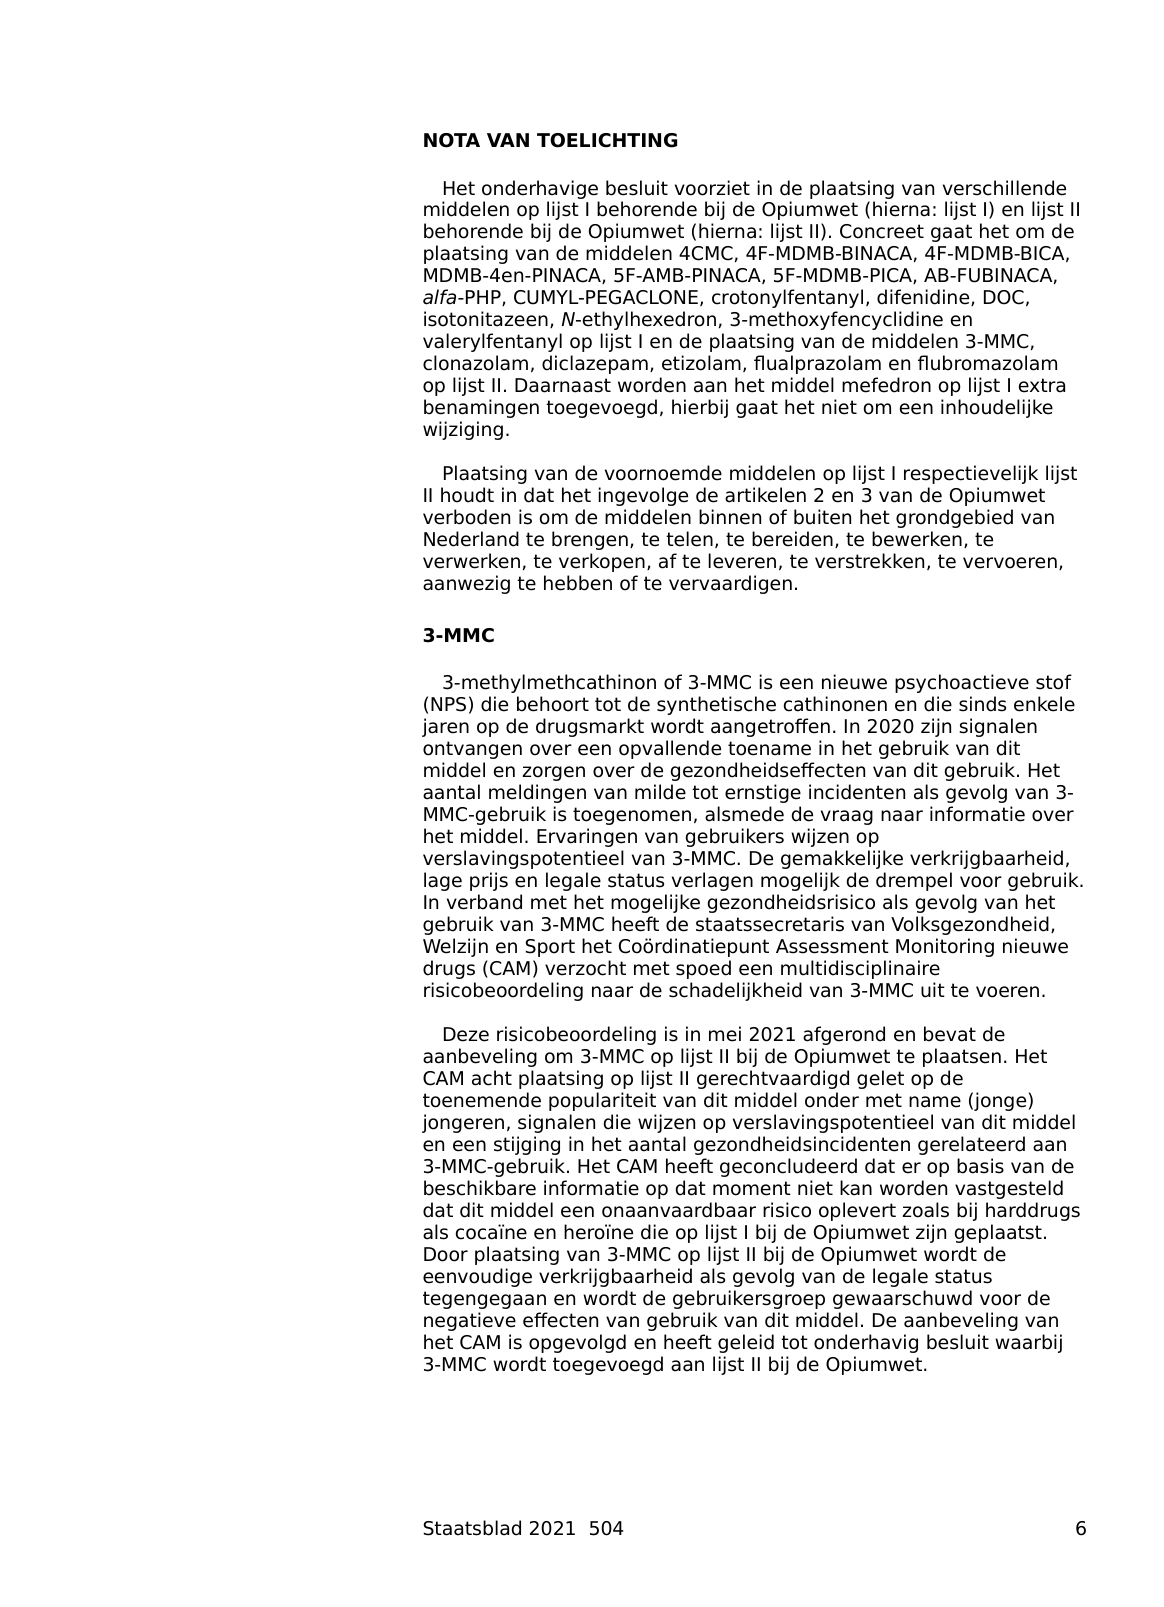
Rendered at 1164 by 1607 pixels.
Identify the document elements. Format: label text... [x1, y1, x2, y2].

text Deze risicobeoordeling is in mei 2021 afgerond en bevat de aanbeveling om 3-MMC op lijst II bij de Opiumwet te plaatsen. Het CAM acht plaatsing op lijst II gerechtvaardigd gelet op de toenemende populariteit van dit middel onder met name (jonge) jongeren, signalen die wijzen op verslavingspotentieel van dit middel en een stijging in het aantal gezondheidsincidenten gerelateerd aan 3-MMC-gebruik. Het CAM heeft geconcludeerd dat er op basis van de beschikbare informatie op dat moment niet kan worden vastgesteld dat dit middel een onaanvaardbaar risico oplevert zoals bij harddrugs als cocaïne en heroïne die op lijst I bij de Opiumwet zijn geplaatst. Door plaatsing van 3-MMC op lijst II bij de Opiumwet wordt de eenvoudige verkrijgbaarheid als gevolg van de legale status tegengegaan en wordt de gebruikersgroep gewaarschuwd voor de negatieve effecten van gebruik van dit middel. De aanbeveling van het CAM is opgevolgd en heeft geleid tot onderhavig besluit waarbij 3-MMC wordt toegevoegd aan lijst II bij de Opiumwet. [422, 1024, 1087, 1376]
text 3-methylmethcathinon of 3-MMC is een nieuwe psychoactieve stof (NPS) die behoort tot de synthetische cathinonen en die sinds enkele jaren op de drugsmarkt wordt aangetroffen. In 2020 zijn signalen ontvangen over een opvallende toename in het gebruik van dit middel en zorgen over de gezondheidseffecten van dit gebruik. Het aantal meldingen van milde tot ernstige incidenten als gevolg van 3-MMC-gebruik is toegenomen, alsmede de vraag naar informatie over het middel. Ervaringen van gebruikers wijzen op verslavingspotentieel van 3-MMC. De gemakkelijke verkrijgbaarheid, lage prijs en legale status verlagen mogelijk de drempel voor gebruik. In verband met het mogelijke gezondheidsrisico als gevolg van het gebruik van 3-MMC heeft de staatssecretaris van Volksgezondheid, Welzijn en Sport het Coördinatiepunt Assessment Monitoring nieuwe drugs (CAM) verzocht met spoed een multidisciplinaire risicobeoordeling naar de schadelijkheid van 3-MMC uit te voeren. [422, 672, 1087, 1002]
subtitle NOTA VAN TOELICHTING [422, 130, 1087, 152]
text Het onderhavige besluit voorziet in de plaatsing van verschillende middelen op lijst I behorende bij de Opiumwet (hierna: lijst I) en lijst II behorende bij de Opiumwet (hierna: lijst II). Concreet gaat het om de plaatsing van de middelen 4CMC, 4F-MDMB-BINACA, 4F-MDMB-BICA, MDMB-4en-PINACA, 5F-AMB-PINACA, 5F-MDMB-PICA, AB-FUBINACA, alfa-PHP, CUMYL-PEGACLONE, crotonylfentanyl, difenidine, DOC, isotonitazeen, N-ethylhexedron, 3-methoxyfencyclidine en valerylfentanyl op lijst I en de plaatsing van de middelen 3-MMC, clonazolam, diclazepam, etizolam, flualprazolam en flubromazolam op lijst II. Daarnaast worden aan het middel mefedron op lijst I extra benamingen toegevoegd, hierbij gaat het niet om een inhoudelijke wijziging. [422, 177, 1087, 441]
text Plaatsing van de voornoemde middelen op lijst I respectievelijk lijst II houdt in dat het ingevolge de artikelen 2 en 3 van de Opiumwet verboden is om de middelen binnen of buiten het grondgebied van Nederland te brengen, te telen, te bereiden, te bewerken, te verwerken, te verkopen, af te leveren, te verstrekken, te vervoeren, aanwezig te hebben of te vervaardigen. [422, 463, 1087, 595]
subtitle 3-MMC [422, 625, 1087, 647]
